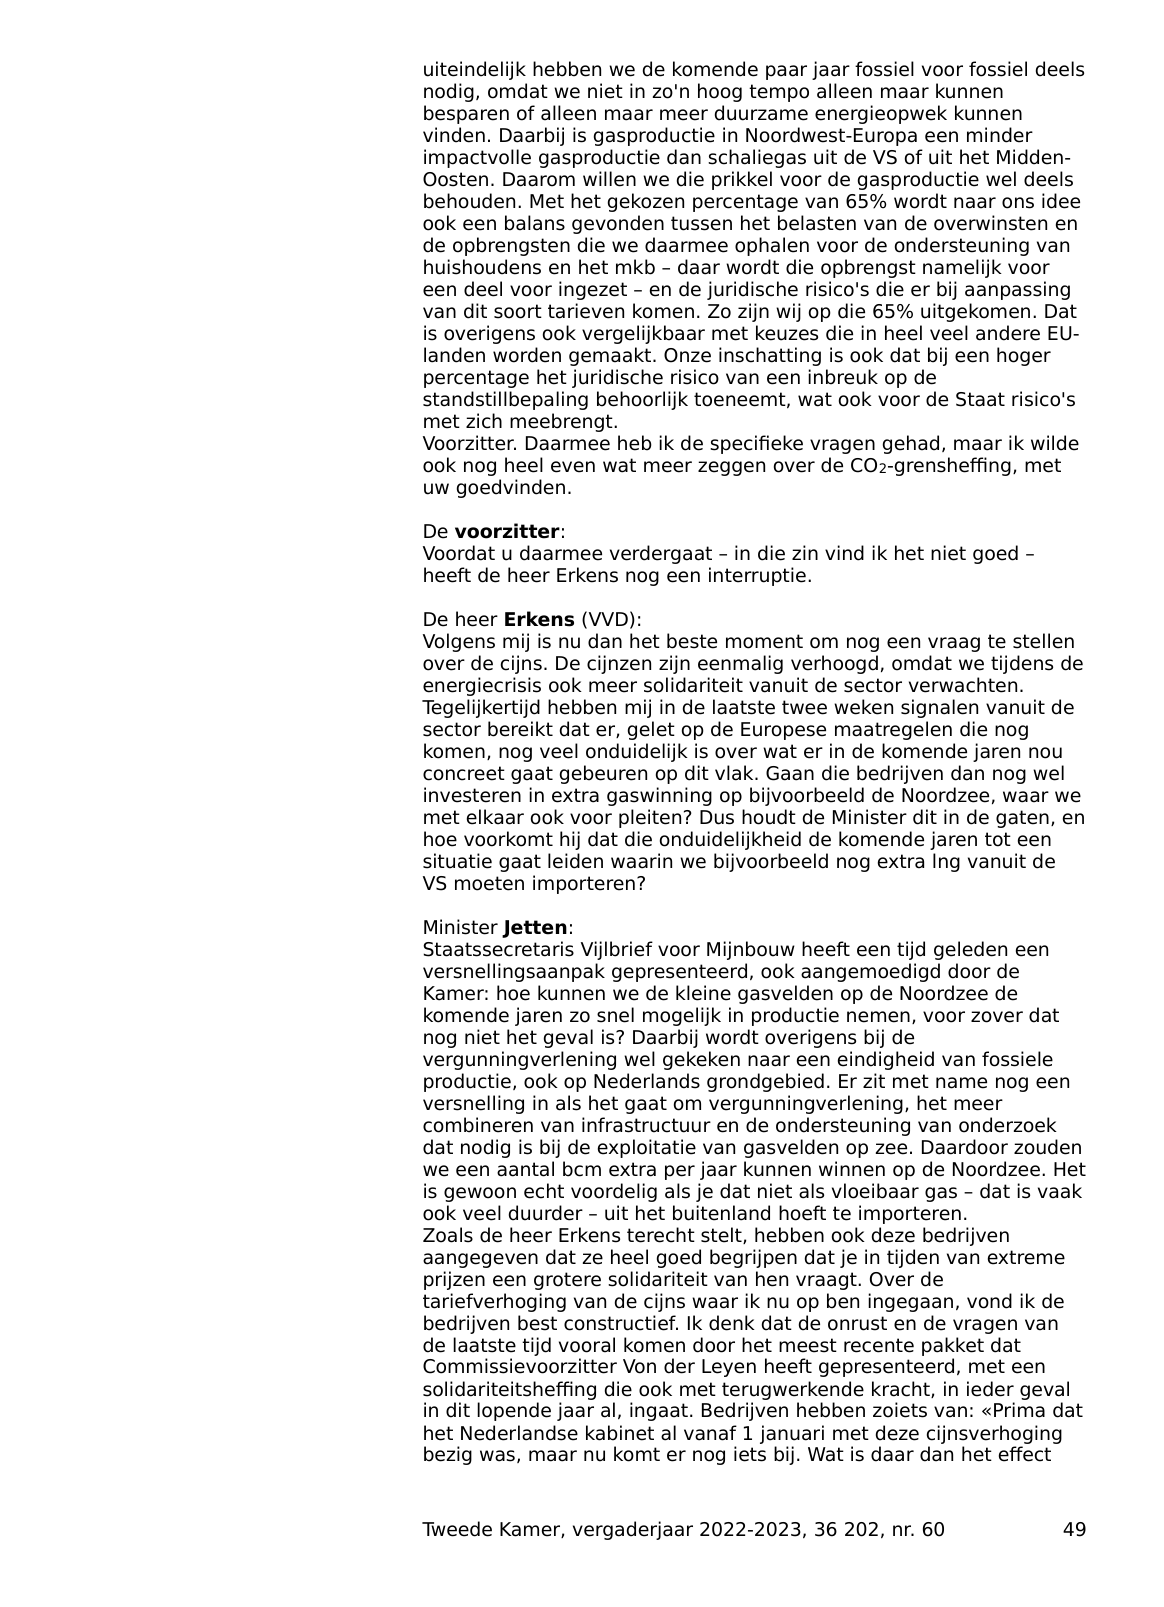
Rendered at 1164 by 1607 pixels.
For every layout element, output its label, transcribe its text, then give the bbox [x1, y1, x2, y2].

text Minister Jetten: [422, 917, 1087, 939]
text Voorzitter. Daarmee heb ik de specifieke vragen gehad, maar ik wilde ook nog heel even wat meer zeggen over de CO2-grensheffing, met uw goedvinden. [422, 433, 1087, 499]
text Voordat u daarmee verdergaat – in die zin vind ik het niet goed – heeft de heer Erkens nog een interruptie. [422, 543, 1087, 587]
text De voorzitter: [422, 521, 1087, 543]
text Staatssecretaris Vijlbrief voor Mijnbouw heeft een tijd geleden een versnellingsaanpak gepresenteerd, ook aangemoedigd door de Kamer: hoe kunnen we de kleine gasvelden op de Noordzee de komende jaren zo snel mogelijk in productie nemen, voor zover dat nog niet het geval is? Daarbij wordt overigens bij de vergunningverlening wel gekeken naar een eindigheid van fossiele productie, ook op Nederlands grondgebied. Er zit met name nog een versnelling in als het gaat om vergunningverlening, het meer combineren van infrastructuur en de ondersteuning van onderzoek dat nodig is bij de exploitatie van gasvelden op zee. Daardoor zouden we een aantal bcm extra per jaar kunnen winnen op de Noordzee. Het is gewoon echt voordelig als je dat niet als vloeibaar gas – dat is vaak ook veel duurder – uit het buitenland hoeft te importeren. [422, 939, 1087, 1224]
text De heer Erkens (VVD): [422, 609, 1087, 631]
text Volgens mij is nu dan het beste moment om nog een vraag te stellen over de cijns. De cijnzen zijn eenmalig verhoogd, omdat we tijdens de energiecrisis ook meer solidariteit vanuit de sector verwachten. Tegelijkertijd hebben mij in de laatste twee weken signalen vanuit de sector bereikt dat er, gelet op de Europese maatregelen die nog komen, nog veel onduidelijk is over wat er in de komende jaren nou concreet gaat gebeuren op dit vlak. Gaan die bedrijven dan nog wel investeren in extra gaswinning op bijvoorbeeld de Noordzee, waar we met elkaar ook voor pleiten? Dus houdt de Minister dit in de gaten, en hoe voorkomt hij dat die onduidelijkheid de komende jaren tot een situatie gaat leiden waarin we bijvoorbeeld nog extra lng vanuit de VS moeten importeren? [422, 631, 1087, 895]
text Zoals de heer Erkens terecht stelt, hebben ook deze bedrijven aangegeven dat ze heel goed begrijpen dat je in tijden van extreme prijzen een grotere solidariteit van hen vraagt. Over de tariefverhoging van de cijns waar ik nu op ben ingegaan, vond ik de bedrijven best constructief. Ik denk dat de onrust en de vragen van de laatste tijd vooral komen door het meest recente pakket dat Commissievoorzitter Von der Leyen heeft gepresenteerd, met een solidariteitsheffing die ook met terugwerkende kracht, in ieder geval in dit lopende jaar al, ingaat. Bedrijven hebben zoiets van: «Prima dat het Nederlandse kabinet al vanaf 1 januari met deze cijnsverhoging bezig was, maar nu komt er nog iets bij. Wat is daar dan het effect [422, 1224, 1087, 1466]
text uiteindelijk hebben we de komende paar jaar fossiel voor fossiel deels nodig, omdat we niet in zo'n hoog tempo alleen maar kunnen besparen of alleen maar meer duurzame energieopwek kunnen vinden. Daarbij is gasproductie in Noordwest-Europa een minder impactvolle gasproductie dan schaliegas uit de VS of uit het Midden-Oosten. Daarom willen we die prikkel voor de gasproductie wel deels behouden. Met het gekozen percentage van 65% wordt naar ons idee ook een balans gevonden tussen het belasten van de overwinsten en de opbrengsten die we daarmee ophalen voor de ondersteuning van huishoudens en het mkb – daar wordt die opbrengst namelijk voor een deel voor ingezet – en de juridische risico's die er bij aanpassing van dit soort tarieven komen. Zo zijn wij op die 65% uitgekomen. Dat is overigens ook vergelijkbaar met keuzes die in heel veel andere EU-landen worden gemaakt. Onze inschatting is ook dat bij een hoger percentage het juridische risico van een inbreuk op de standstillbepaling behoorlijk toeneemt, wat ook voor de Staat risico's met zich meebrengt. [422, 59, 1087, 433]
